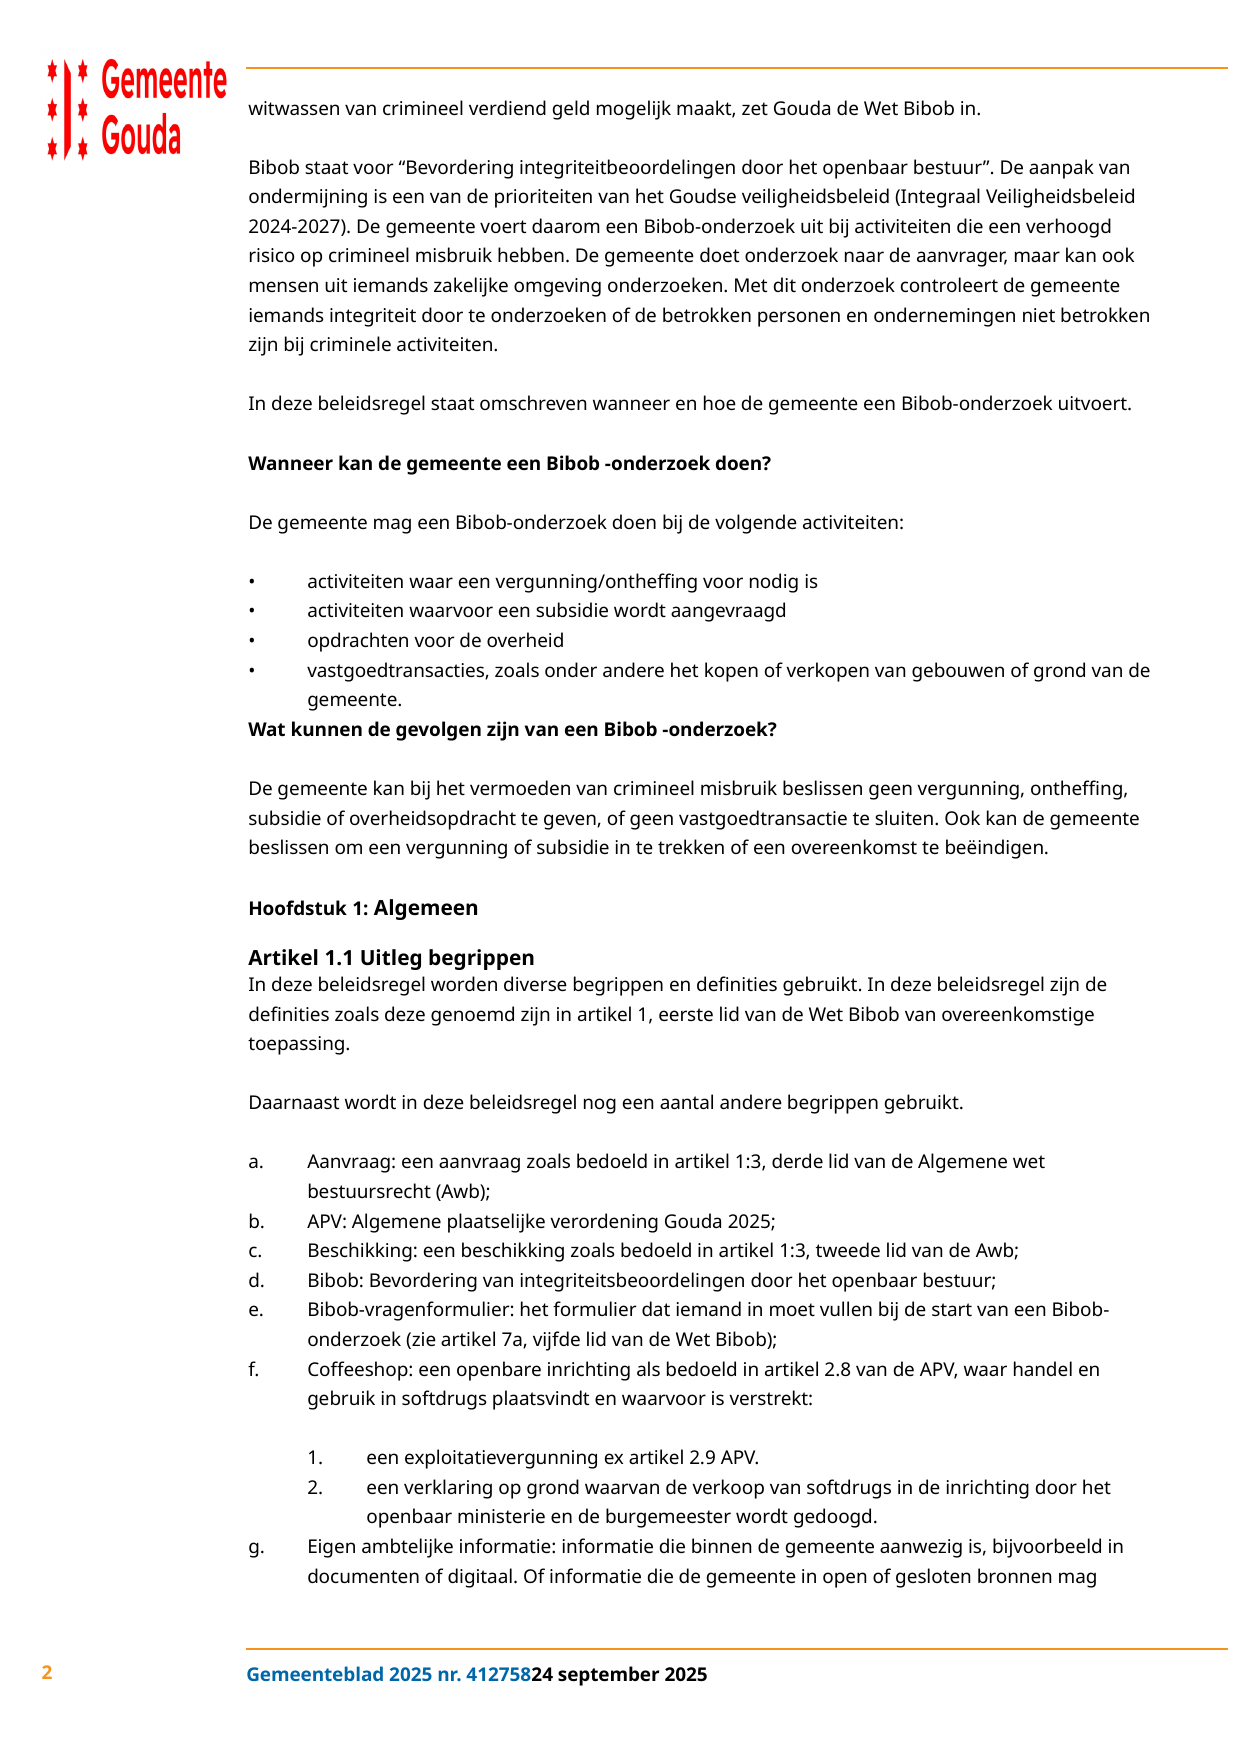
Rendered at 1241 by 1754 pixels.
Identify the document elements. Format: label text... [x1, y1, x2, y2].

text Artikel 1.1 Uitleg begrippen [248, 943, 1152, 971]
list activiteiten waar een vergunning/ontheffing voor nodig is [248, 568, 1152, 594]
list Beschikking: een beschikking zoals bedoeld in artikel 1:3, tweede lid van de Awb; [248, 1237, 1152, 1263]
text In deze beleidsregel worden diverse begrippen en definities gebruikt. In deze beleidsregel zijn de definities zoals deze genoemd zijn in artikel 1, eerste lid van de Wet Bibob van overeenkomstige toepassing. [248, 971, 1152, 1056]
text Daarnaast wordt in deze beleidsregel nog een aantal andere begrippen gebruikt. [248, 1089, 1152, 1115]
text Wat kunnen de gevolgen zijn van een Bibob -onderzoek? [248, 716, 1152, 742]
text In deze beleidsregel staat omschreven wanneer en hoe de gemeente een Bibob-onderzoek uitvoert. [248, 391, 1152, 416]
list opdrachten voor de overheid [248, 627, 1152, 653]
text De gemeente mag een Bibob-onderzoek doen bij de volgende activiteiten: [248, 509, 1152, 535]
list een exploitatievergunning ex artikel 2.9 APV. [307, 1444, 1152, 1470]
text Hoofdstuk 1: Algemeen [248, 893, 1152, 922]
list Bibob-vragenformulier: het formulier dat iemand in moet vullen bij de start van een Bibob-onderzoek (zie artikel 7a, vijfde lid van de Wet Bibob); [248, 1297, 1152, 1352]
list APV: Algemene plaatselijke verordening Gouda 2025; [248, 1208, 1152, 1234]
text De gemeente kan bij het vermoeden van crimineel misbruik beslissen geen vergunning, ontheffing, subsidie of overheidsopdracht te geven, of geen vastgoedtransactie te sluiten. Ook kan de gemeente beslissen om een vergunning of subsidie in te trekken of een overeenkomst te beëindigen. [248, 775, 1152, 860]
text witwassen van crimineel verdiend geld mogelijk maakt, zet Gouda de Wet Bibob in. [248, 95, 1152, 121]
list een verklaring op grond waarvan de verkoop van softdrugs in de inrichting door het openbaar ministerie en de burgemeester wordt gedoogd. [307, 1474, 1152, 1529]
list Aanvraag: een aanvraag zoals bedoeld in artikel 1:3, derde lid van de Algemene wet bestuursrecht (Awb); [248, 1149, 1152, 1204]
picture [41, 47, 231, 172]
text Bibob staat voor “Bevordering integriteitbeoordelingen door het openbaar bestuur”. De aanpak van ondermijning is een van de prioriteiten van het Goudse veiligheidsbeleid (Integraal Veiligheidsbeleid 2024-2027). De gemeente voert daarom een Bibob-onderzoek uit bij activiteiten die een verhoogd risico op crimineel misbruik hebben. De gemeente doet onderzoek naar de aanvrager, maar kan ook mensen uit iemands zakelijke omgeving onderzoeken. Met dit onderzoek controleert de gemeente iemands integriteit door te onderzoeken of de betrokken personen en ondernemingen niet betrokken zijn bij criminele activiteiten. [248, 154, 1152, 357]
list activiteiten waarvoor een subsidie wordt aangevraagd [248, 598, 1152, 623]
text Wanneer kan de gemeente een Bibob -onderzoek doen? [248, 450, 1152, 476]
list Coffeeshop: een openbare inrichting als bedoeld in artikel 2.8 van de APV, waar handel en gebruik in softdrugs plaatsvindt en waarvoor is verstrekt: [248, 1356, 1152, 1411]
list Eigen ambtelijke informatie: informatie die binnen de gemeente aanwezig is, bijvoorbeeld in documenten of digitaal. Of informatie die de gemeente in open of gesloten bronnen mag [248, 1533, 1152, 1589]
list Bibob: Bevordering van integriteitsbeoordelingen door het openbaar bestuur; [248, 1267, 1152, 1293]
list vastgoedtransacties, zoals onder andere het kopen of verkopen van gebouwen of grond van de gemeente. [248, 657, 1152, 712]
